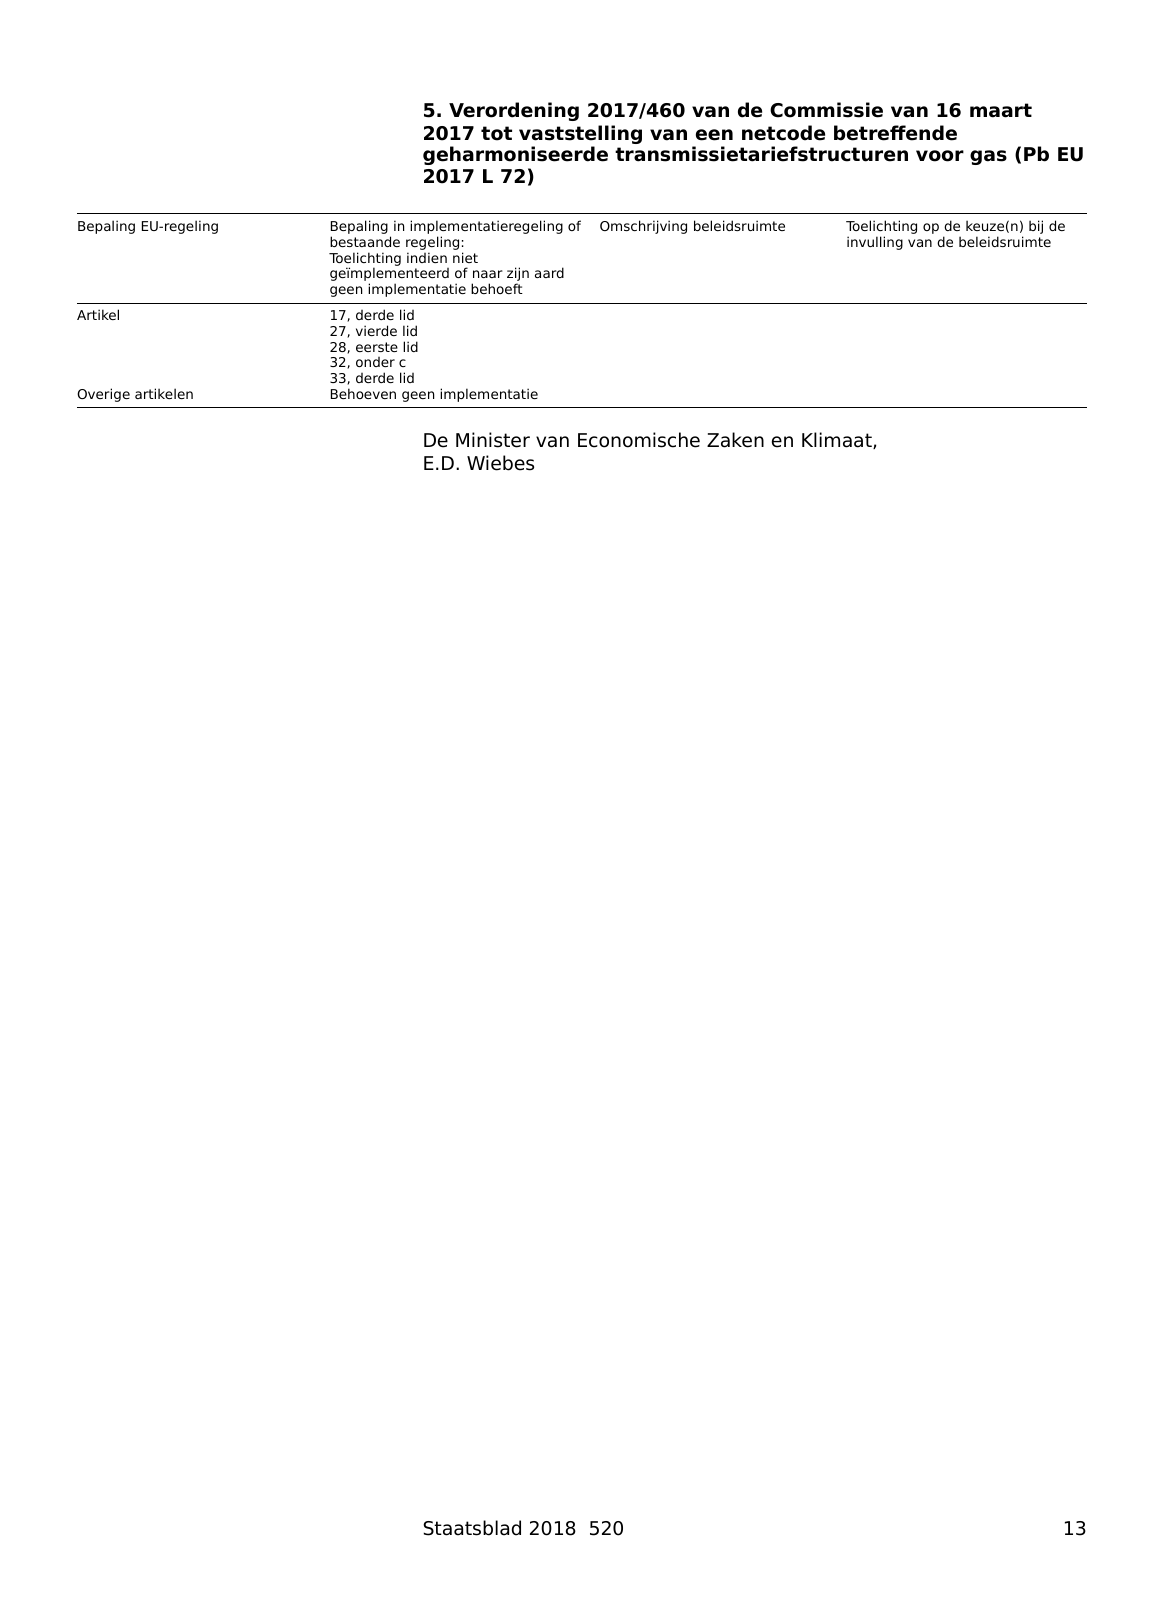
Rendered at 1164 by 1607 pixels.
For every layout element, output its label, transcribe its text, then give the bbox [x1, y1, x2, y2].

table_header Omschrijving beleidsruimte [594, 214, 840, 302]
table_cell 17, derde lid 27, vierde lid 28, eerste lid 32, onder c 33, derde lid [323, 304, 593, 387]
table_cell Overige artikelen [77, 387, 323, 407]
table_cell [840, 304, 1087, 387]
table_cell [594, 304, 840, 387]
table_cell [840, 387, 1087, 407]
table_cell Behoeven geen implementatie [323, 387, 593, 407]
table_header Bepaling in implementatieregeling of bestaande regeling: Toelichting indien niet geïmplementeerd of naar zijn aard geen implementatie behoeft [323, 214, 593, 302]
table_cell [594, 387, 840, 407]
subtitle 5. Verordening 2017/460 van de Commissie van 16 maart 2017 tot vaststelling van een netcode betreffende geharmoniseerde transmissietariefstructuren voor gas (Pb EU 2017 L 72) [422, 100, 1087, 188]
text De Minister van Economische Zaken en Klimaat, E.D. Wiebes [422, 430, 1087, 474]
table_header Toelichting op de keuze(n) bij de invulling van de beleidsruimte [840, 214, 1087, 302]
table_cell Artikel [77, 304, 323, 387]
table_header Bepaling EU-regeling [77, 214, 323, 302]
